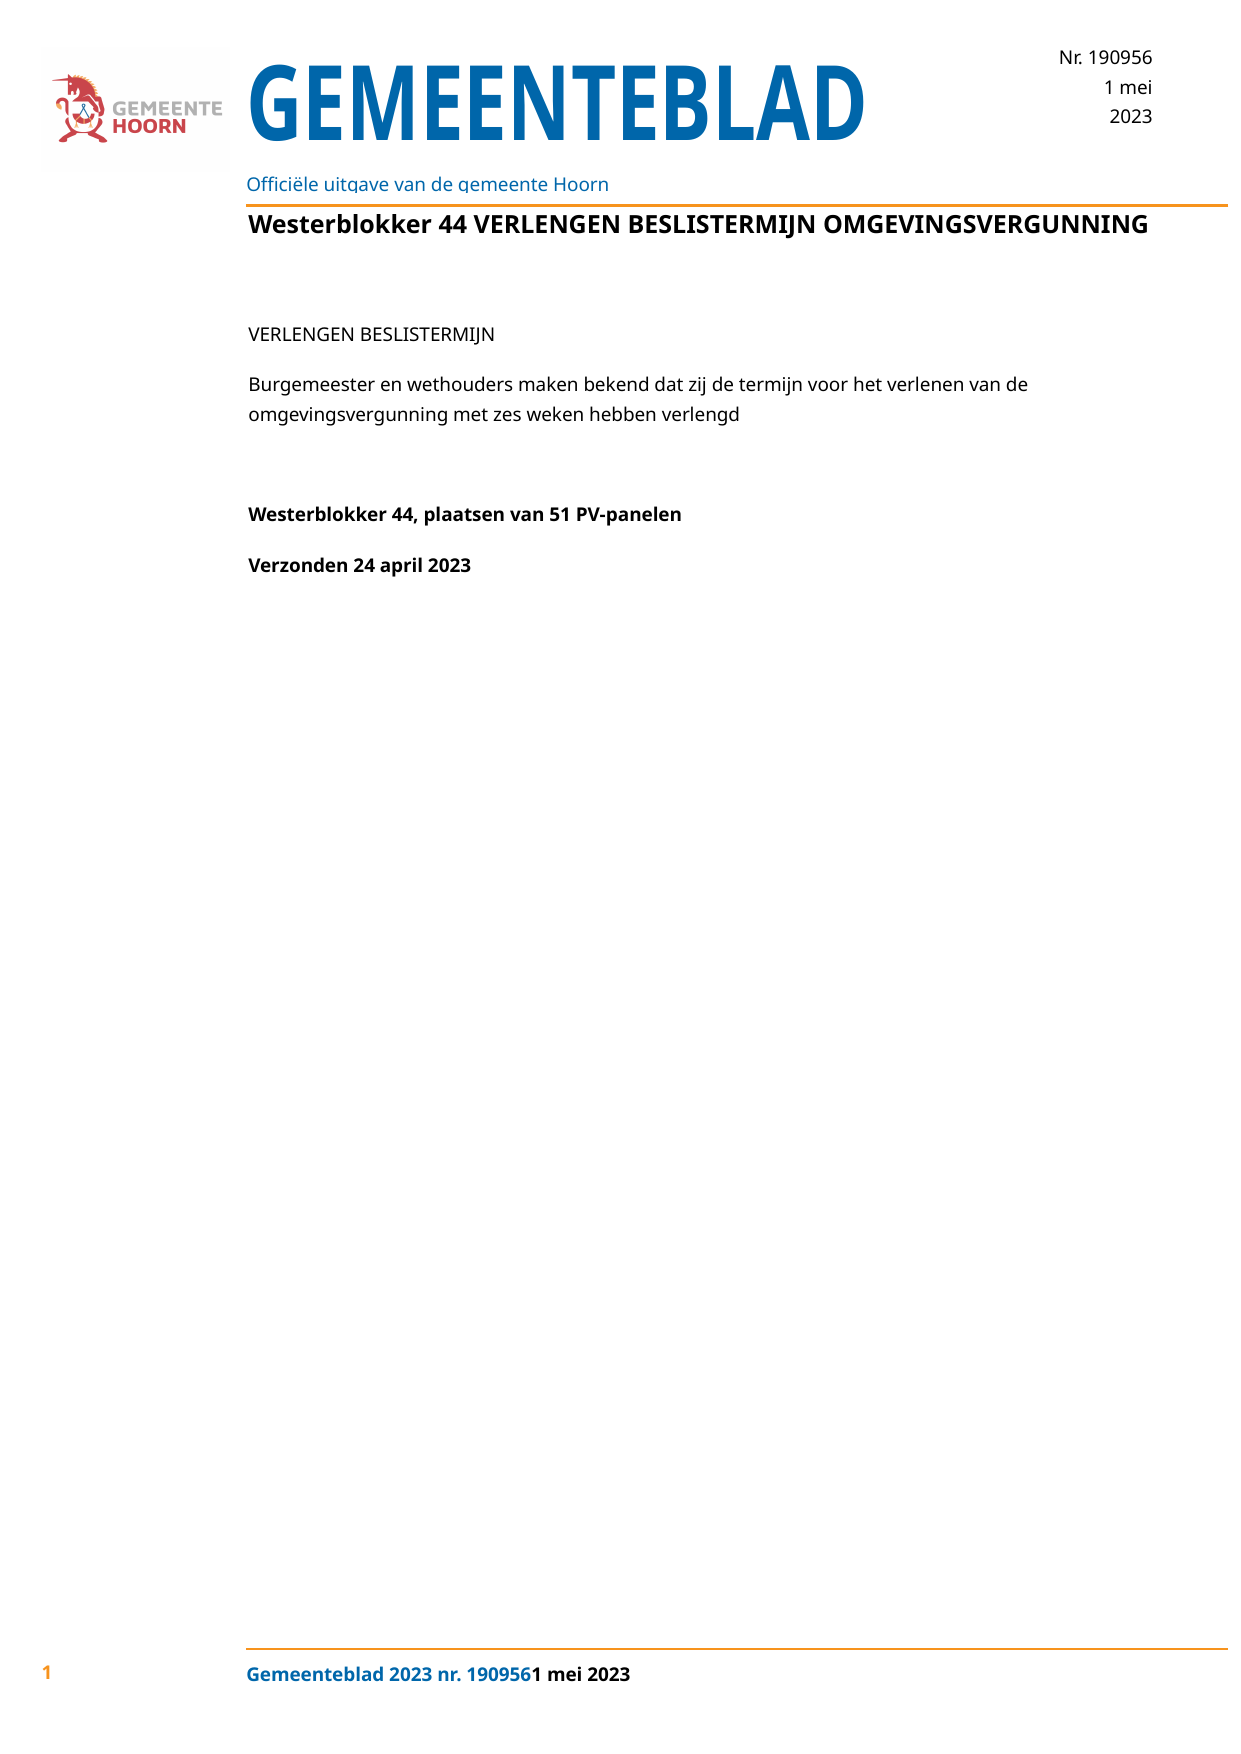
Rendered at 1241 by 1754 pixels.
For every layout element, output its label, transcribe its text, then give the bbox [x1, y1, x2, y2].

text VERLENGEN BESLISTERMIJN [248, 321, 1152, 346]
text Westerblokker 44, plaatsen van 51 PV-panelen [248, 502, 1152, 527]
text Verzonden 24 april 2023 [248, 552, 1152, 578]
picture [41, 47, 231, 172]
text Burgemeester en wethouders maken bekend dat zij de termijn voor het verlenen van de omgevingsvergunning met zes weken hebben verlengd [248, 371, 1152, 426]
text Westerblokker 44 VERLENGEN BESLISTERMIJN OMGEVINGSVERGUNNING [248, 207, 1152, 241]
